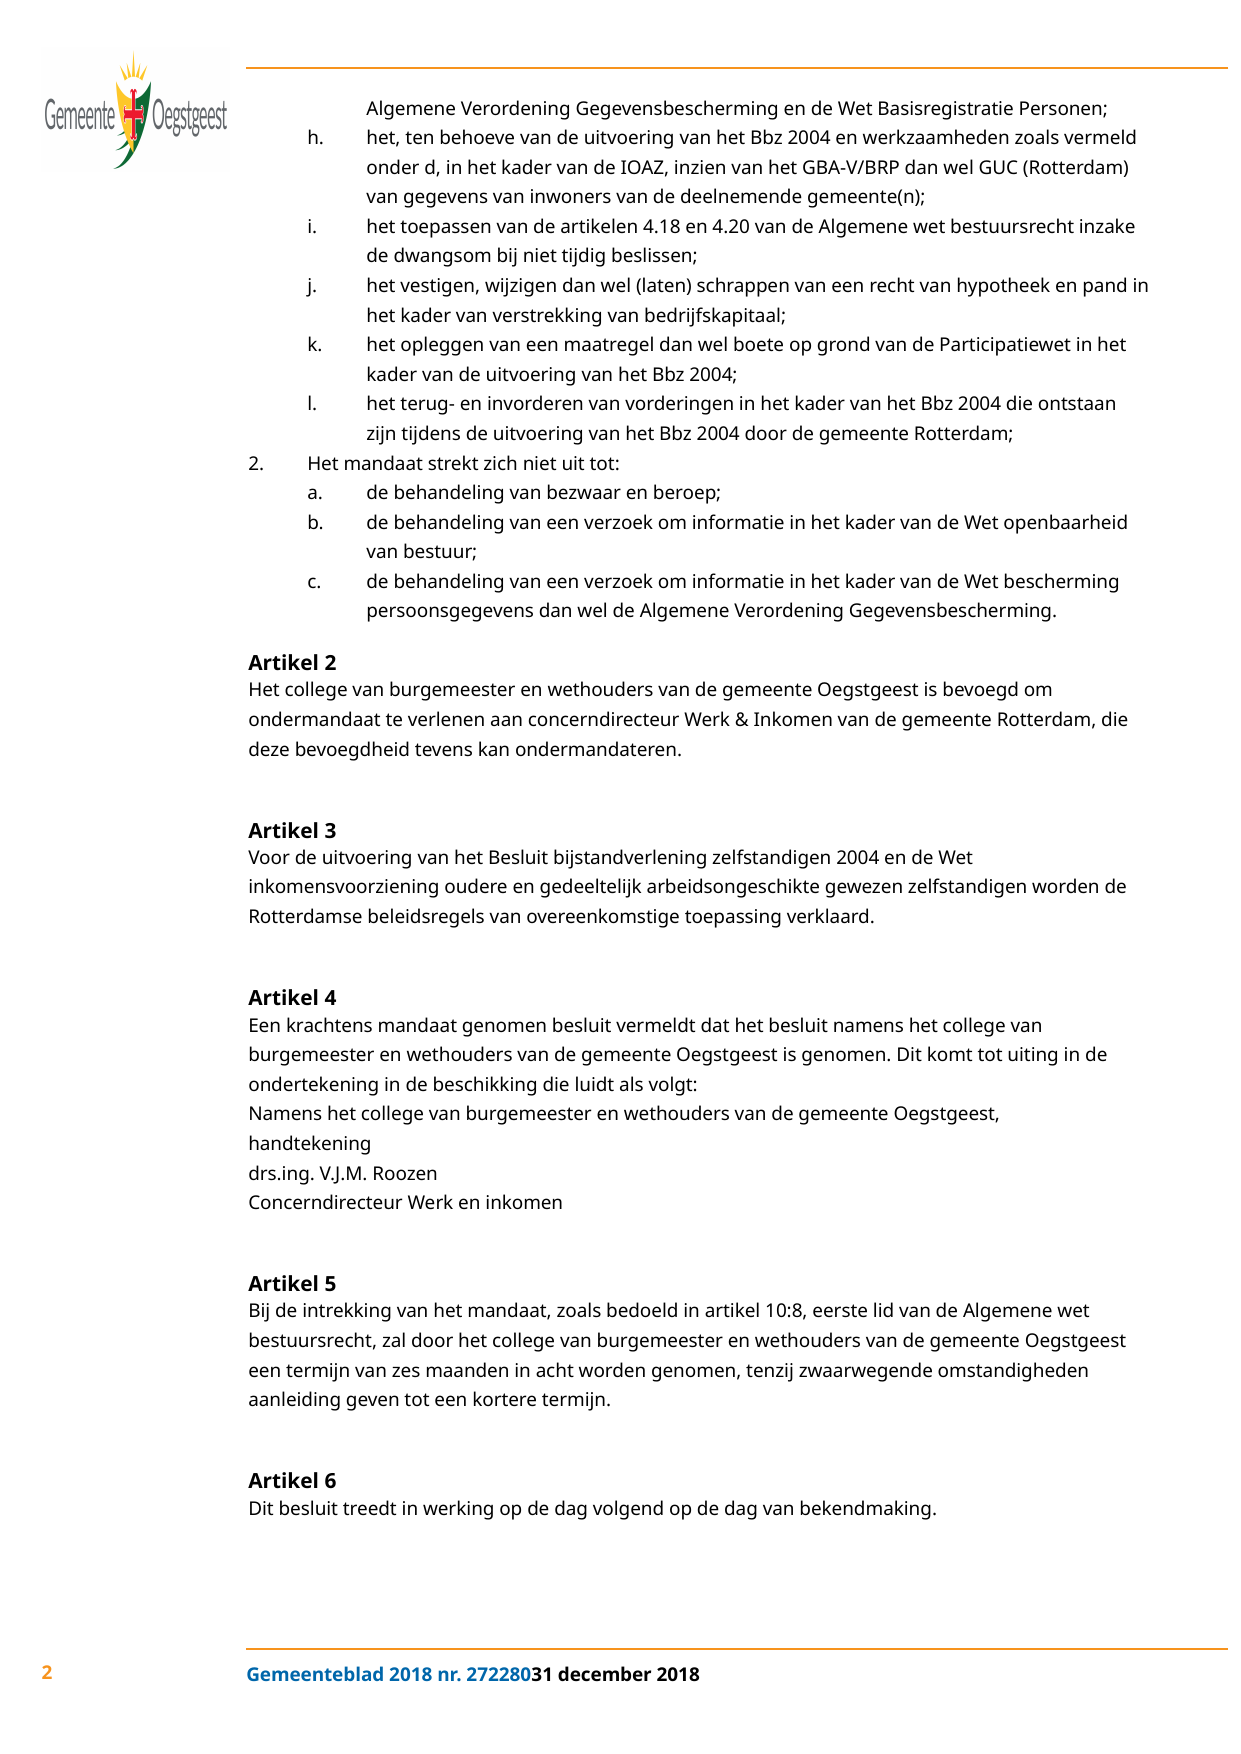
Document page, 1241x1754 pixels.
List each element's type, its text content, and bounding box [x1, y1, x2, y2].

text drs.ing. V.J.M. Roozen [248, 1160, 1152, 1185]
list Het mandaat strekt zich niet uit tot: [248, 450, 1152, 476]
text Artikel 4 [248, 983, 1152, 1012]
text Een krachtens mandaat genomen besluit vermeldt dat het besluit namens het college van burgemeester en wethouders van de gemeente Oegstgeest is genomen. Dit komt tot uiting in de ondertekening in de beschikking die luidt als volgt: [248, 1012, 1152, 1097]
list het vestigen, wijzigen dan wel (laten) schrappen van een recht van hypotheek en pand in het kader van verstrekking van bedrijfskapitaal; [307, 272, 1152, 328]
list Algemene Verordening Gegevensbescherming en de Wet Basisregistratie Personen; [307, 95, 1152, 121]
text Dit besluit treedt in werking op de dag volgend op de dag van bekendmaking. [248, 1495, 1152, 1521]
text Bij de intrekking van het mandaat, zoals bedoeld in artikel 10:8, eerste lid van de Algemene wet bestuursrecht, zal door het college van burgemeester en wethouders van de gemeente Oegstgeest een termijn van zes maanden in acht worden genomen, tenzij zwaarwegende omstandigheden aanleiding geven tot een kortere termijn. [248, 1298, 1152, 1412]
list het opleggen van een maatregel dan wel boete op grond van de Participatiewet in het kader van de uitvoering van het Bbz 2004; [307, 331, 1152, 387]
list de behandeling van bezwaar en beroep; [307, 479, 1152, 505]
list de behandeling van een verzoek om informatie in het kader van de Wet openbaarheid van bestuur; [307, 509, 1152, 564]
text Artikel 2 [248, 648, 1152, 677]
text Het college van burgemeester en wethouders van de gemeente Oegstgeest is bevoegd om ondermandaat te verlenen aan concerndirecteur Werk & Inkomen van de gemeente Rotterdam, die deze bevoegdheid tevens kan ondermandateren. [248, 677, 1152, 761]
list het toepassen van de artikelen 4.18 en 4.20 van de Algemene wet bestuursrecht inzake de dwangsom bij niet tijdig beslissen; [307, 213, 1152, 268]
picture [41, 47, 231, 172]
text Voor de uitvoering van het Besluit bijstandverlening zelfstandigen 2004 en de Wet inkomensvoorziening oudere en gedeeltelijk arbeidsongeschikte gewezen zelfstandigen worden de Rotterdamse beleidsregels van overeenkomstige toepassing verklaard. [248, 844, 1152, 929]
text Artikel 3 [248, 816, 1152, 844]
text Namens het college van burgemeester en wethouders van de gemeente Oegstgeest, [248, 1101, 1152, 1126]
list de behandeling van een verzoek om informatie in het kader van de Wet bescherming persoonsgegevens dan wel de Algemene Verordening Gegevensbescherming. [307, 568, 1152, 623]
text handtekening [248, 1130, 1152, 1156]
list het terug- en invorderen van vorderingen in het kader van het Bbz 2004 die ontstaan zijn tijdens de uitvoering van het Bbz 2004 door de gemeente Rotterdam; [307, 391, 1152, 446]
text Artikel 6 [248, 1466, 1152, 1495]
text Artikel 5 [248, 1269, 1152, 1298]
list het, ten behoeve van de uitvoering van het Bbz 2004 en werkzaamheden zoals vermeld onder d, in het kader van de IOAZ, inzien van het GBA-V/BRP dan wel GUC (Rotterdam) van gegevens van inwoners van de deelnemende gemeente(n); [307, 124, 1152, 209]
text Concerndirecteur Werk en inkomen [248, 1189, 1152, 1215]
